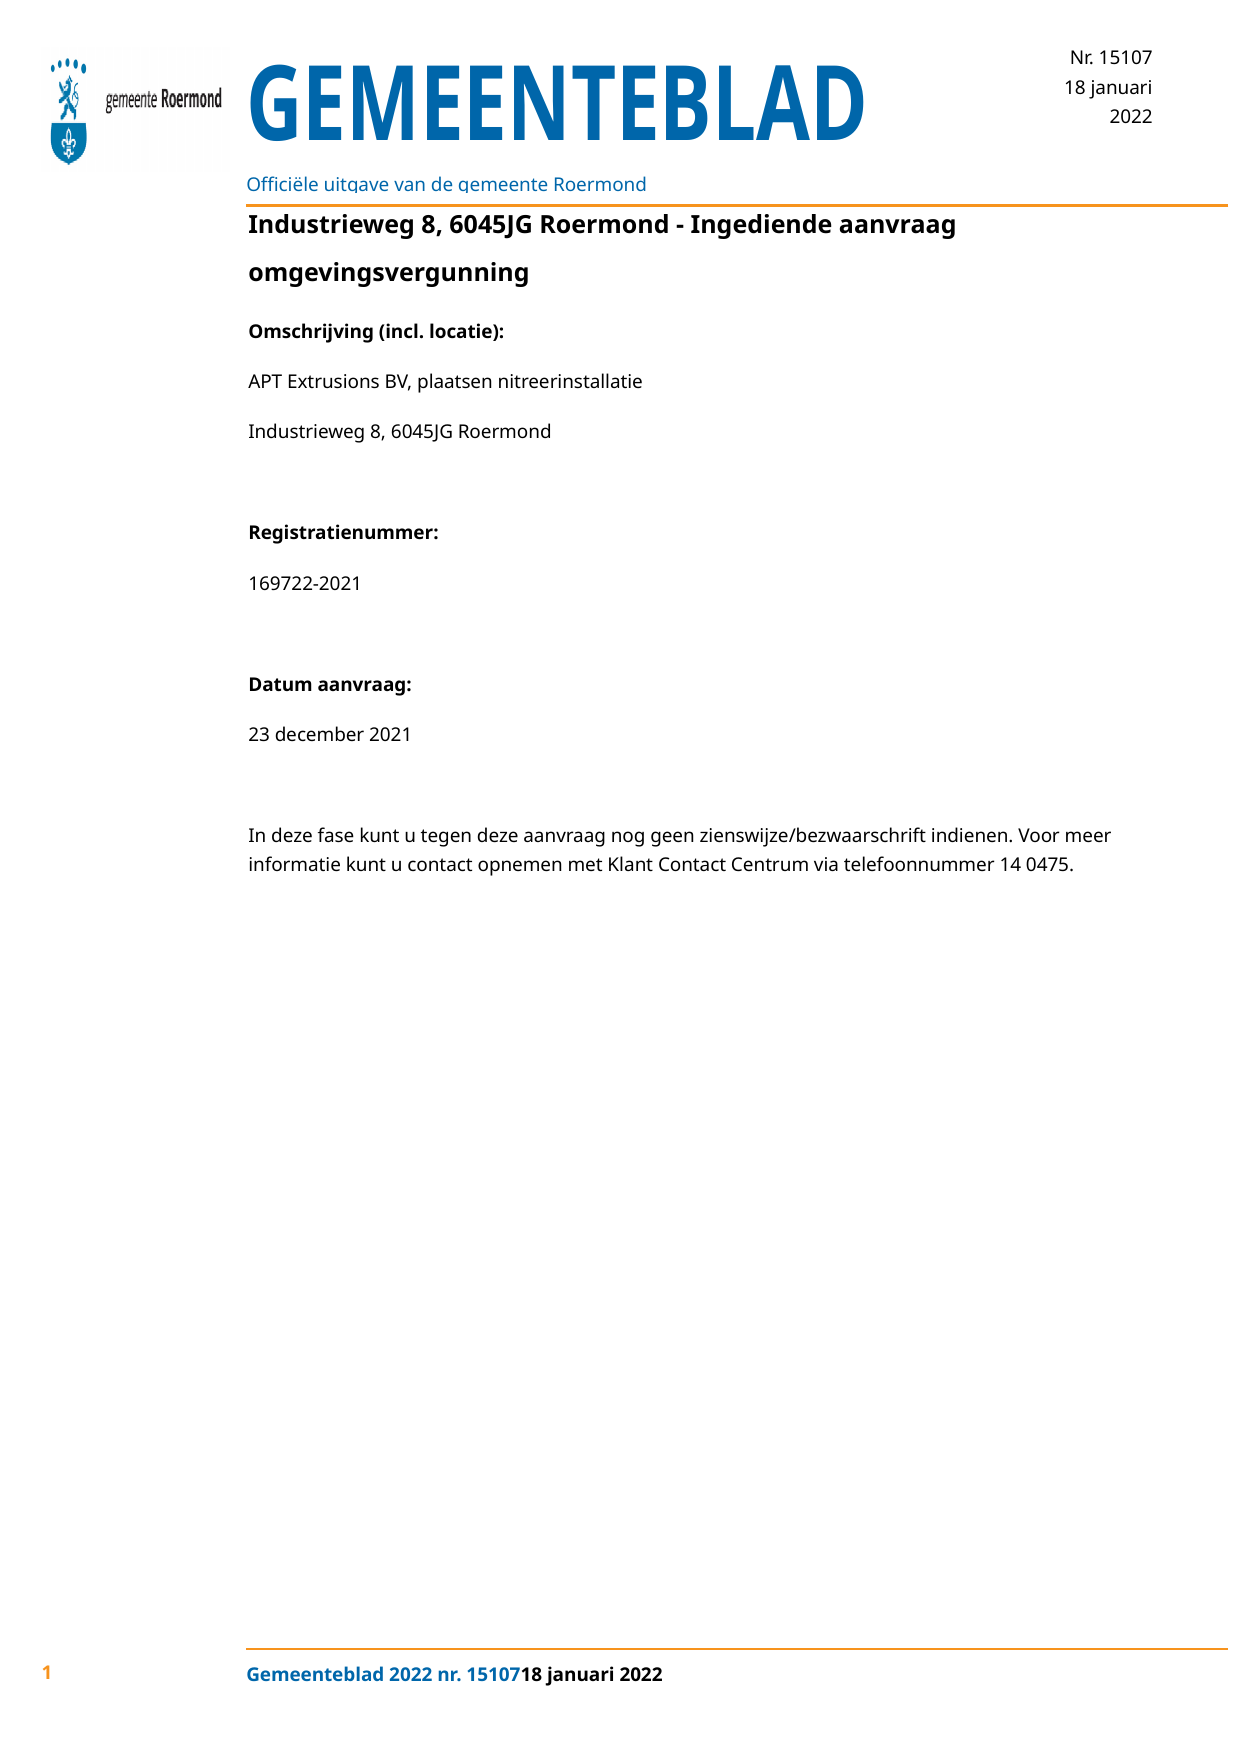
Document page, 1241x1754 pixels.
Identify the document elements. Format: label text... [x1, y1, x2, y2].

text 23 december 2021 [248, 721, 1152, 747]
text APT Extrusions BV, plaatsen nitreerinstallatie [248, 368, 1152, 394]
text Datum aanvraag: [248, 671, 1152, 697]
text Omschrijving (incl. locatie): [248, 318, 1152, 344]
text Industrieweg 8, 6045JG Roermond - Ingediende aanvraag omgevingsvergunning [248, 207, 1152, 288]
picture [41, 47, 231, 172]
text Industrieweg 8, 6045JG Roermond [248, 419, 1152, 444]
text Registratienummer: [248, 519, 1152, 545]
text 169722-2021 [248, 570, 1152, 596]
text In deze fase kunt u tegen deze aanvraag nog geen zienswijze/bezwaarschrift indienen. Voor meer informatie kunt u contact opnemen met Klant Contact Centrum via telefoonnummer 14 0475. [248, 822, 1152, 877]
